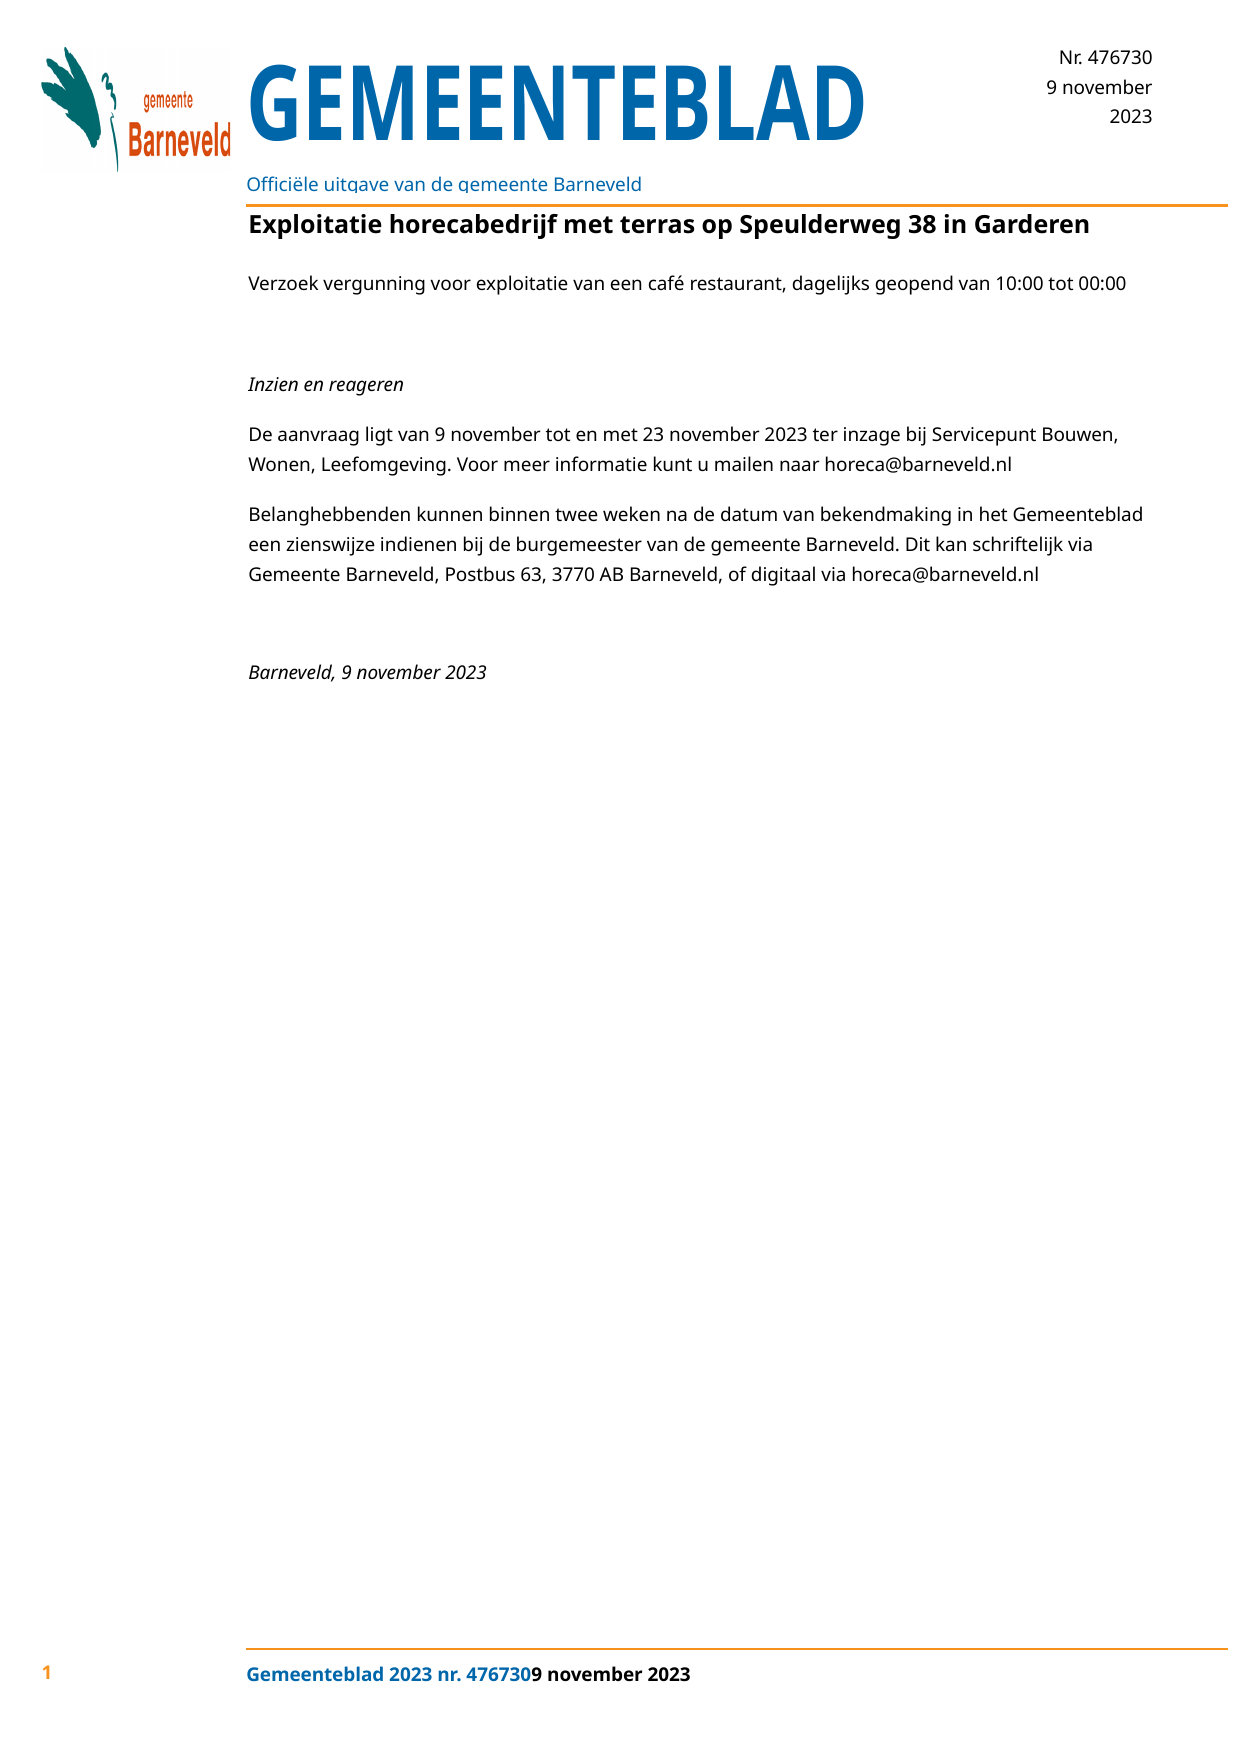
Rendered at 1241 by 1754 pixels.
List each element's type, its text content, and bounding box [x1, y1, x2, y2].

text Inzien en reageren [248, 371, 1152, 397]
text Belanghebbenden kunnen binnen twee weken na de datum van bekendmaking in het Gemeenteblad een zienswijze indienen bij de burgemeester van de gemeente Barneveld. Dit kan schriftelijk via Gemeente Barneveld, Postbus 63, 3770 AB Barneveld, of digitaal via horeca@barneveld.nl [248, 502, 1152, 586]
text Barneveld, 9 november 2023 [248, 659, 1152, 685]
picture [41, 47, 231, 172]
text De aanvraag ligt van 9 november tot en met 23 november 2023 ter inzage bij Servicepunt Bouwen, Wonen, Leefomgeving. Voor meer informatie kunt u mailen naar horeca@barneveld.nl [248, 422, 1152, 477]
text Verzoek vergunning voor exploitatie van een café restaurant, dagelijks geopend van 10:00 tot 00:00 [248, 270, 1152, 296]
text Exploitatie horecabedrijf met terras op Speulderweg 38 in Garderen [248, 207, 1152, 241]
